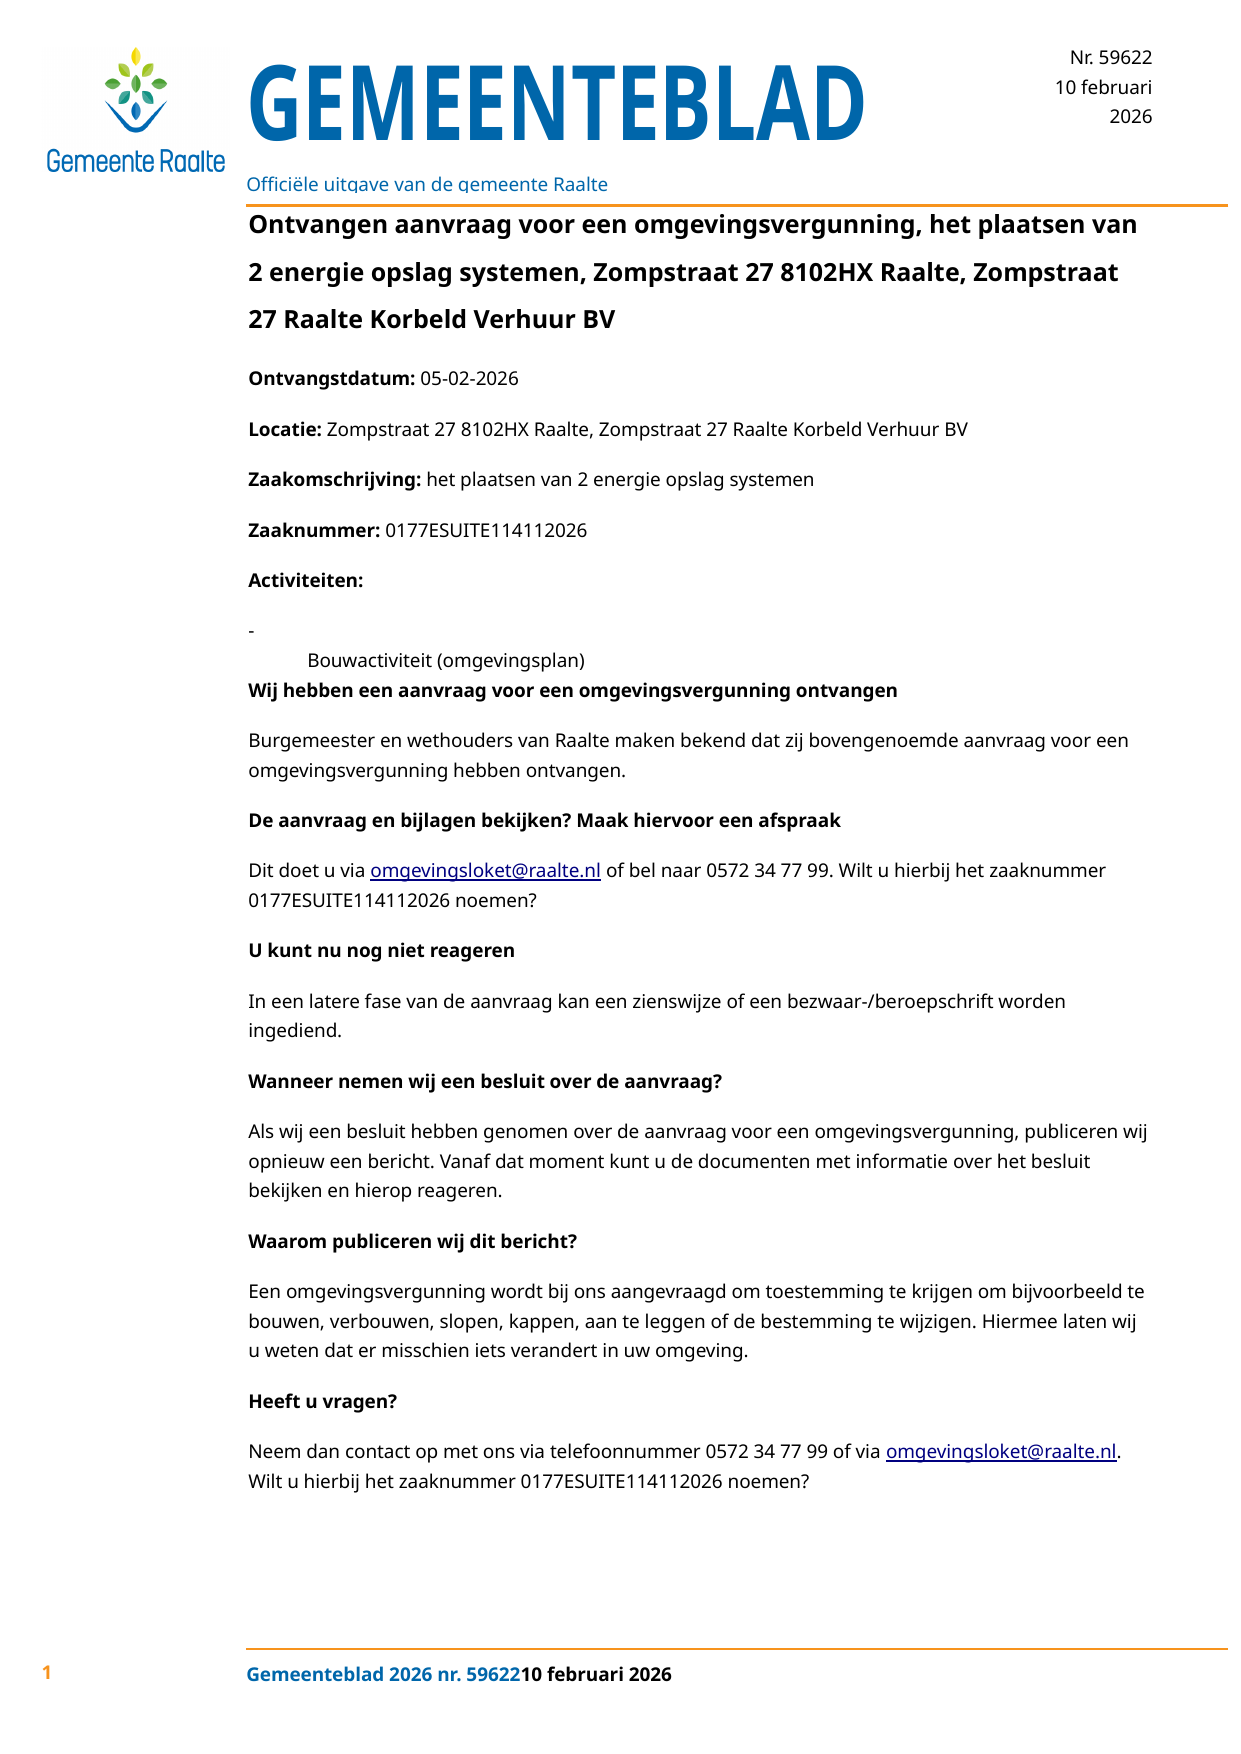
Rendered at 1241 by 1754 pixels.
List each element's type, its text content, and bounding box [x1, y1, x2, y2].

text Ontvangen aanvraag voor een omgevingsvergunning, het plaatsen van 2 energie opslag systemen, Zompstraat 27 8102HX Raalte, Zompstraat 27 Raalte Korbeld Verhuur BV [248, 207, 1152, 336]
text Waarom publiceren wij dit bericht? [248, 1228, 1152, 1254]
text In een latere fase van de aanvraag kan een zienswijze of een bezwaar-/beroepschrift worden ingediend. [248, 988, 1152, 1043]
text Zaakomschrijving: het plaatsen van 2 energie opslag systemen [248, 466, 1152, 492]
text Wij hebben een aanvraag voor een omgevingsvergunning ontvangen [248, 677, 1152, 702]
text Wanneer nemen wij een besluit over de aanvraag? [248, 1068, 1152, 1094]
picture [41, 47, 231, 172]
list Bouwactiviteit (omgevingsplan) [248, 647, 1152, 673]
text Als wij een besluit hebben genomen over de aanvraag voor een omgevingsvergunning, publiceren wij opnieuw een bericht. Vanaf dat moment kunt u de documenten met informatie over het besluit bekijken en hierop reageren. [248, 1118, 1152, 1203]
text Activiteiten: [248, 567, 1152, 593]
text Zaaknummer: 0177ESUITE114112026 [248, 517, 1152, 542]
text Neem dan contact op met ons via telefoonnummer 0572 34 77 99 of via omgevingsloket@raalte.nl. Wilt u hierbij het zaaknummer 0177ESUITE114112026 noemen? [248, 1438, 1152, 1494]
text U kunt nu nog niet reageren [248, 938, 1152, 963]
text Ontvangstdatum: 05-02-2026 [248, 366, 1152, 391]
text Heeft u vragen? [248, 1388, 1152, 1414]
text Locatie: Zompstraat 27 8102HX Raalte, Zompstraat 27 Raalte Korbeld Verhuur BV [248, 416, 1152, 442]
text Een omgevingsvergunning wordt bij ons aangevraagd om toestemming te krijgen om bijvoorbeeld te bouwen, verbouwen, slopen, kappen, aan te leggen of de bestemming te wijzigen. Hiermee laten wij u weten dat er misschien iets verandert in uw omgeving. [248, 1278, 1152, 1363]
text De aanvraag en bijlagen bekijken? Maak hiervoor een afspraak [248, 807, 1152, 833]
text Burgemeester en wethouders van Raalte maken bekend dat zij bovengenoemde aanvraag voor een omgevingsvergunning hebben ontvangen. [248, 727, 1152, 782]
text Dit doet u via omgevingsloket@raalte.nl of bel naar 0572 34 77 99. Wilt u hierbij het zaaknummer 0177ESUITE114112026 noemen? [248, 858, 1152, 913]
